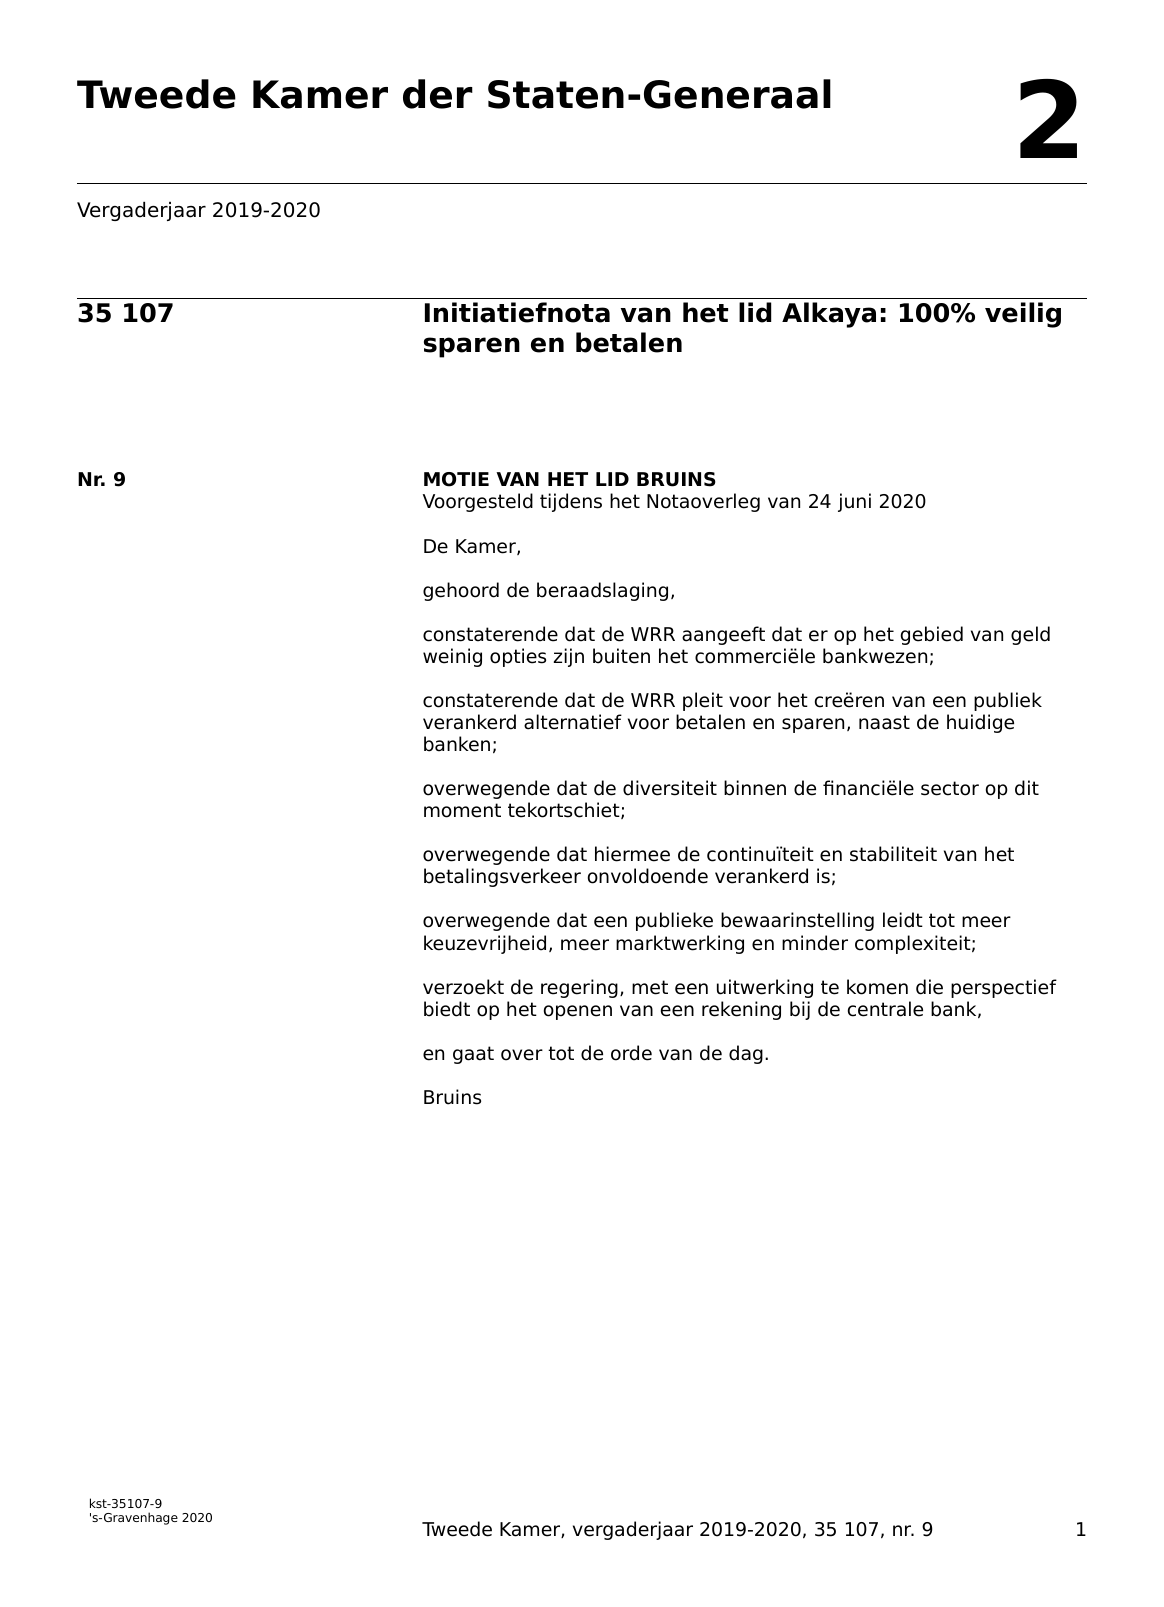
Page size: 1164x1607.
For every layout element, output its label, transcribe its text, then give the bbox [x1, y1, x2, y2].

text 's-Gravenhage 2020 [88, 1511, 323, 1525]
text kst-35107-9 [88, 1497, 323, 1511]
text Bruins [422, 1087, 1087, 1109]
text en gaat over tot de orde van de dag. [422, 1043, 1087, 1065]
text constaterende dat de WRR aangeeft dat er op het gebied van geld weinig opties zijn buiten het commerciële bankwezen; [422, 624, 1087, 668]
text verzoekt de regering, met een uitwerking te komen die perspectief biedt op het openen van een rekening bij de centrale bank, [422, 977, 1087, 1021]
subtitle Nr. 9 MOTIE VAN HET LID BRUINS [77, 469, 1087, 491]
text De Kamer, [422, 536, 1087, 557]
text overwegende dat de diversiteit binnen de financiële sector op dit moment tekortschiet; [422, 778, 1087, 822]
table_header Tweede Kamer der Staten-Generaal [77, 59, 886, 183]
text constaterende dat de WRR pleit voor het creëren van een publiek verankerd alternatief voor betalen en sparen, naast de huidige banken; [422, 690, 1087, 756]
text gehoord de beraadslaging, [422, 580, 1087, 602]
table_header 2 [886, 59, 1087, 183]
text Voorgesteld tijdens het Notaoverleg van 24 juni 2020 [422, 491, 1087, 513]
text overwegende dat hiermee de continuïteit en stabiliteit van het betalingsverkeer onvoldoende verankerd is; [422, 844, 1087, 888]
text overwegende dat een publieke bewaarinstelling leidt tot meer keuzevrijheid, meer marktwerking en minder complexiteit; [422, 910, 1087, 954]
table_cell Vergaderjaar 2019-2020 [77, 184, 1087, 298]
subtitle 35 107 Initiatiefnota van het lid Alkaya: 100% veilig sparen en betalen [77, 299, 1087, 358]
